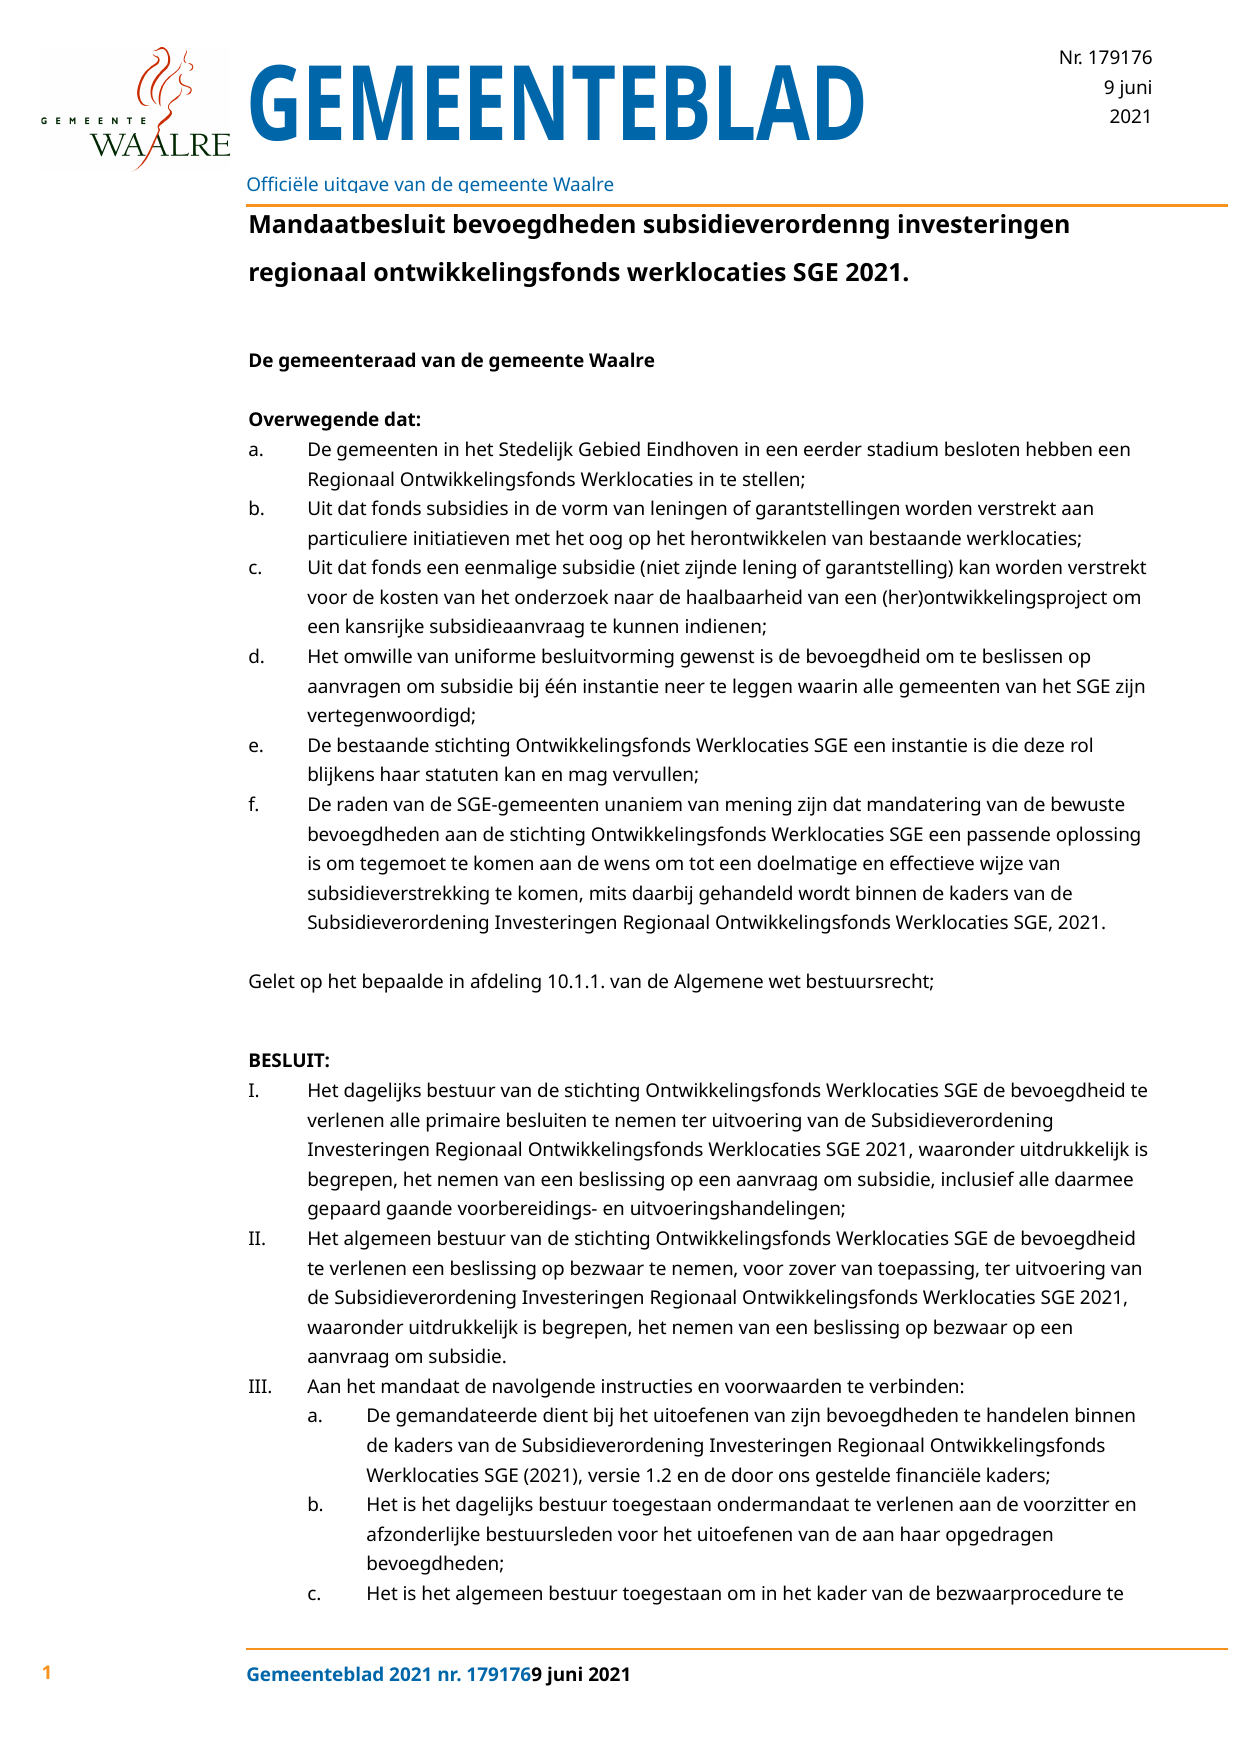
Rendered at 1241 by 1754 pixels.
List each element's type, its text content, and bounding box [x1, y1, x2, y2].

picture [41, 47, 231, 172]
list Het algemeen bestuur van de stichting Ontwikkelingsfonds Werklocaties SGE de bevoegdheid te verlenen een beslissing op bezwaar te nemen, voor zover van toepassing, ter uitvoering van de Subsidieverordening Investeringen Regionaal Ontwikkelingsfonds Werklocaties SGE 2021, waaronder uitdrukkelijk is begrepen, het nemen van een beslissing op bezwaar op een aanvraag om subsidie. [248, 1225, 1152, 1369]
list Het omwille van uniforme besluitvorming gewenst is de bevoegdheid om te beslissen op aanvragen om subsidie bij één instantie neer te leggen waarin alle gemeenten van het SGE zijn vertegenwoordigd; [248, 643, 1152, 728]
text BESLUIT: [248, 1048, 1152, 1073]
list Het is het algemeen bestuur toegestaan om in het kader van de bezwaarprocedure te [307, 1580, 1152, 1606]
list Het is het dagelijks bestuur toegestaan ondermandaat te verlenen aan de voorzitter en afzonderlijke bestuursleden voor het uitoefenen van de aan haar opgedragen bevoegdheden; [307, 1491, 1152, 1576]
list Uit dat fonds subsidies in de vorm van leningen of garantstellingen worden verstrekt aan particuliere initiatieven met het oog op het herontwikkelen van bestaande werklocaties; [248, 495, 1152, 551]
text Gelet op het bepaalde in afdeling 10.1.1. van de Algemene wet bestuursrecht; [248, 969, 1152, 994]
list De raden van de SGE-gemeenten unaniem van mening zijn dat mandatering van de bewuste bevoegdheden aan de stichting Ontwikkelingsfonds Werklocaties SGE een passende oplossing is om tegemoet te komen aan de wens om tot een doelmatige en effectieve wijze van subsidieverstrekking te komen, mits daarbij gehandeld wordt binnen de kaders van de Subsidieverordening Investeringen Regionaal Ontwikkelingsfonds Werklocaties SGE, 2021. [248, 791, 1152, 935]
list Uit dat fonds een eenmalige subsidie (niet zijnde lening of garantstelling) kan worden verstrekt voor de kosten van het onderzoek naar de haalbaarheid van een (her)ontwikkelingsproject om een kansrijke subsidieaanvraag te kunnen indienen; [248, 554, 1152, 639]
list Het dagelijks bestuur van de stichting Ontwikkelingsfonds Werklocaties SGE de bevoegdheid te verlenen alle primaire besluiten te nemen ter uitvoering van de Subsidieverordening Investeringen Regionaal Ontwikkelingsfonds Werklocaties SGE 2021, waaronder uitdrukkelijk is begrepen, het nemen van een beslissing op een aanvraag om subsidie, inclusief alle daarmee gepaard gaande voorbereidings- en uitvoeringshandelingen; [248, 1077, 1152, 1221]
list De bestaande stichting Ontwikkelingsfonds Werklocaties SGE een instantie is die deze rol blijkens haar statuten kan en mag vervullen; [248, 732, 1152, 787]
text Overwegende dat: [248, 407, 1152, 432]
list De gemeenten in het Stedelijk Gebied Eindhoven in een eerder stadium besloten hebben een Regionaal Ontwikkelingsfonds Werklocaties in te stellen; [248, 436, 1152, 492]
text De gemeenteraad van de gemeente Waalre [248, 347, 1152, 373]
text Mandaatbesluit bevoegdheden subsidieverordenng investeringen regionaal ontwikkelingsfonds werklocaties SGE 2021. [248, 207, 1152, 288]
list Aan het mandaat de navolgende instructies en voorwaarden te verbinden: [248, 1373, 1152, 1399]
list De gemandateerde dient bij het uitoefenen van zijn bevoegdheden te handelen binnen de kaders van de Subsidieverordening Investeringen Regionaal Ontwikkelingsfonds Werklocaties SGE (2021), versie 1.2 en de door ons gestelde financiële kaders; [307, 1403, 1152, 1487]
